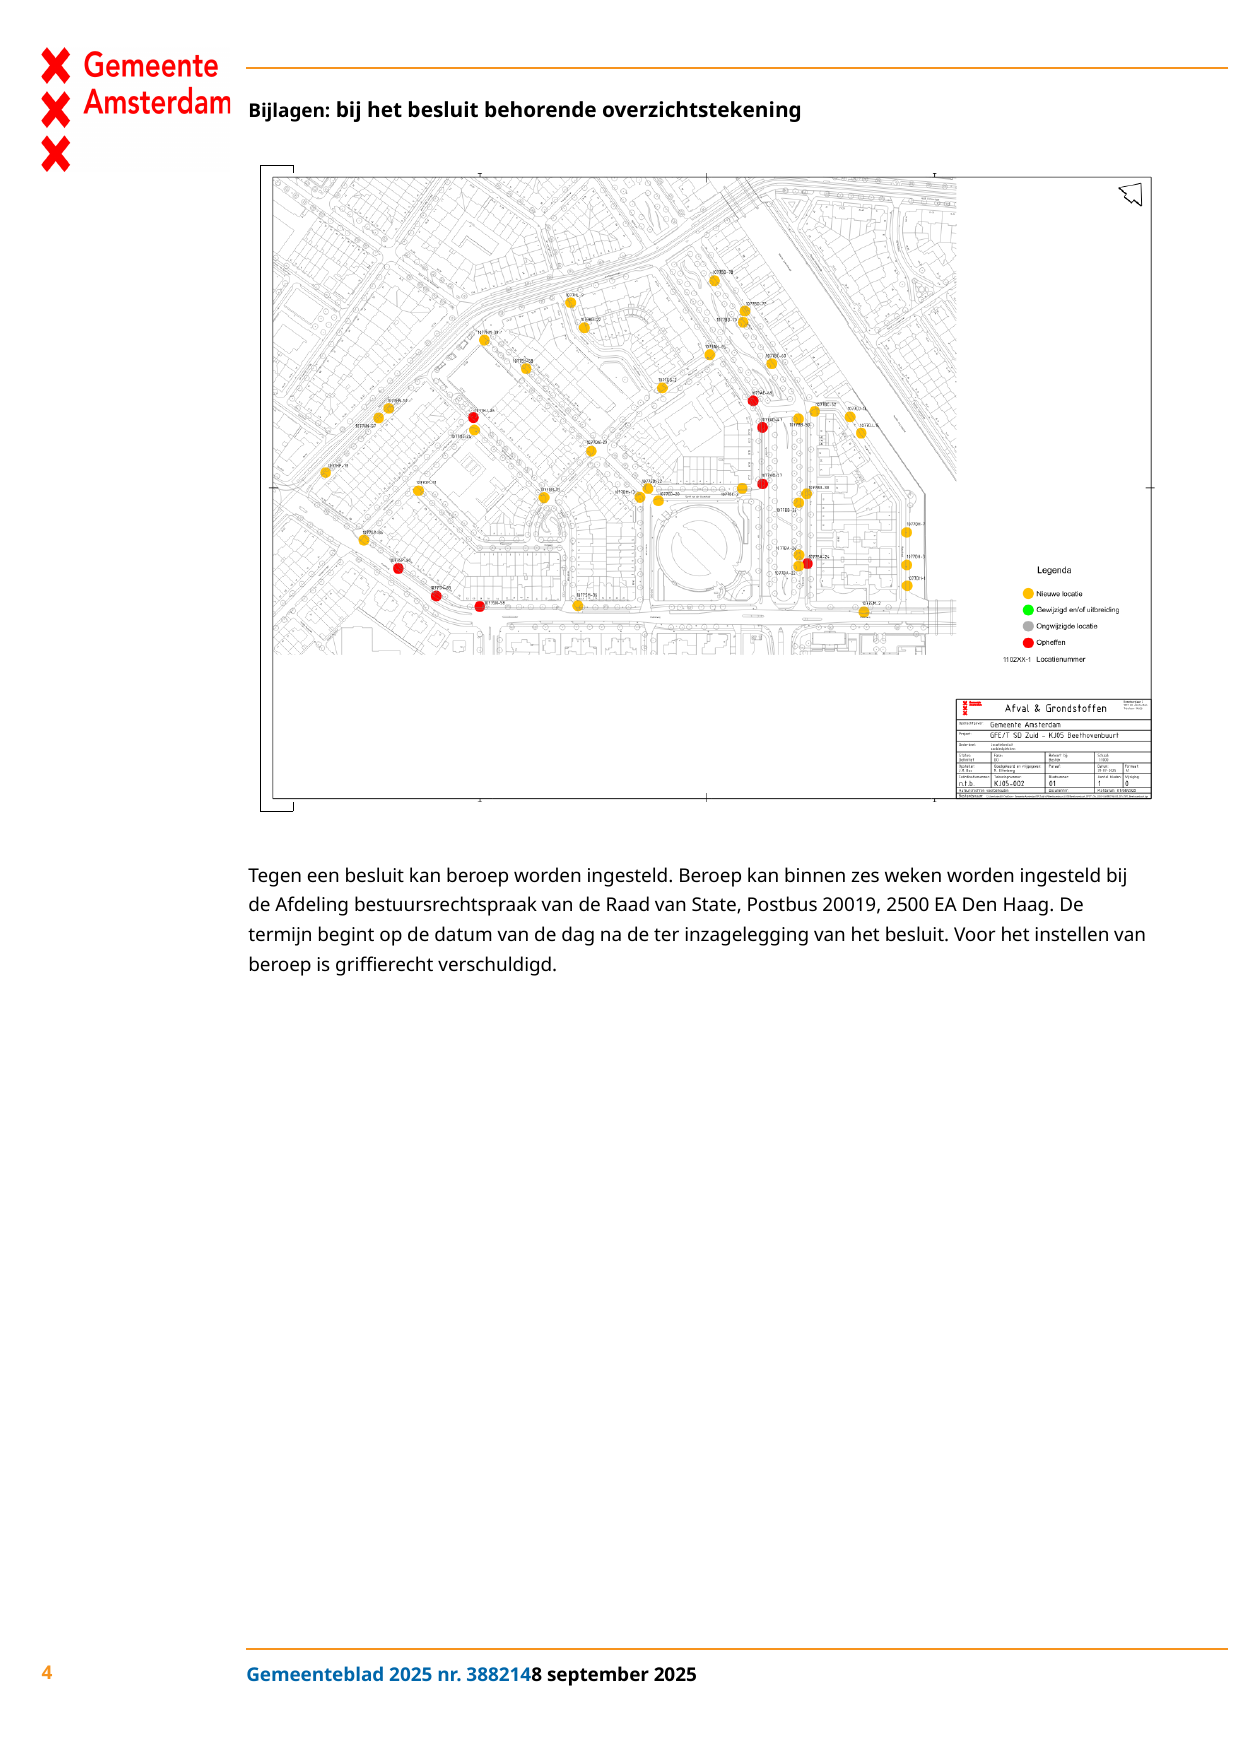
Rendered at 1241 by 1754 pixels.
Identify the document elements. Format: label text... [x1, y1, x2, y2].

picture [41, 47, 231, 172]
text Bijlagen: bij het besluit behorende overzichtstekening [248, 95, 1152, 123]
picture [268, 173, 1155, 802]
text Tegen een besluit kan beroep worden ingesteld. Beroep kan binnen zes weken worden ingesteld bij de Afdeling bestuursrechtspraak van de Raad van State, Postbus 20019, 2500 EA Den Haag. De termijn begint op de datum van de dag na de ter inzagelegging van het besluit. Voor het instellen van beroep is griffierecht verschuldigd. [248, 862, 1152, 976]
